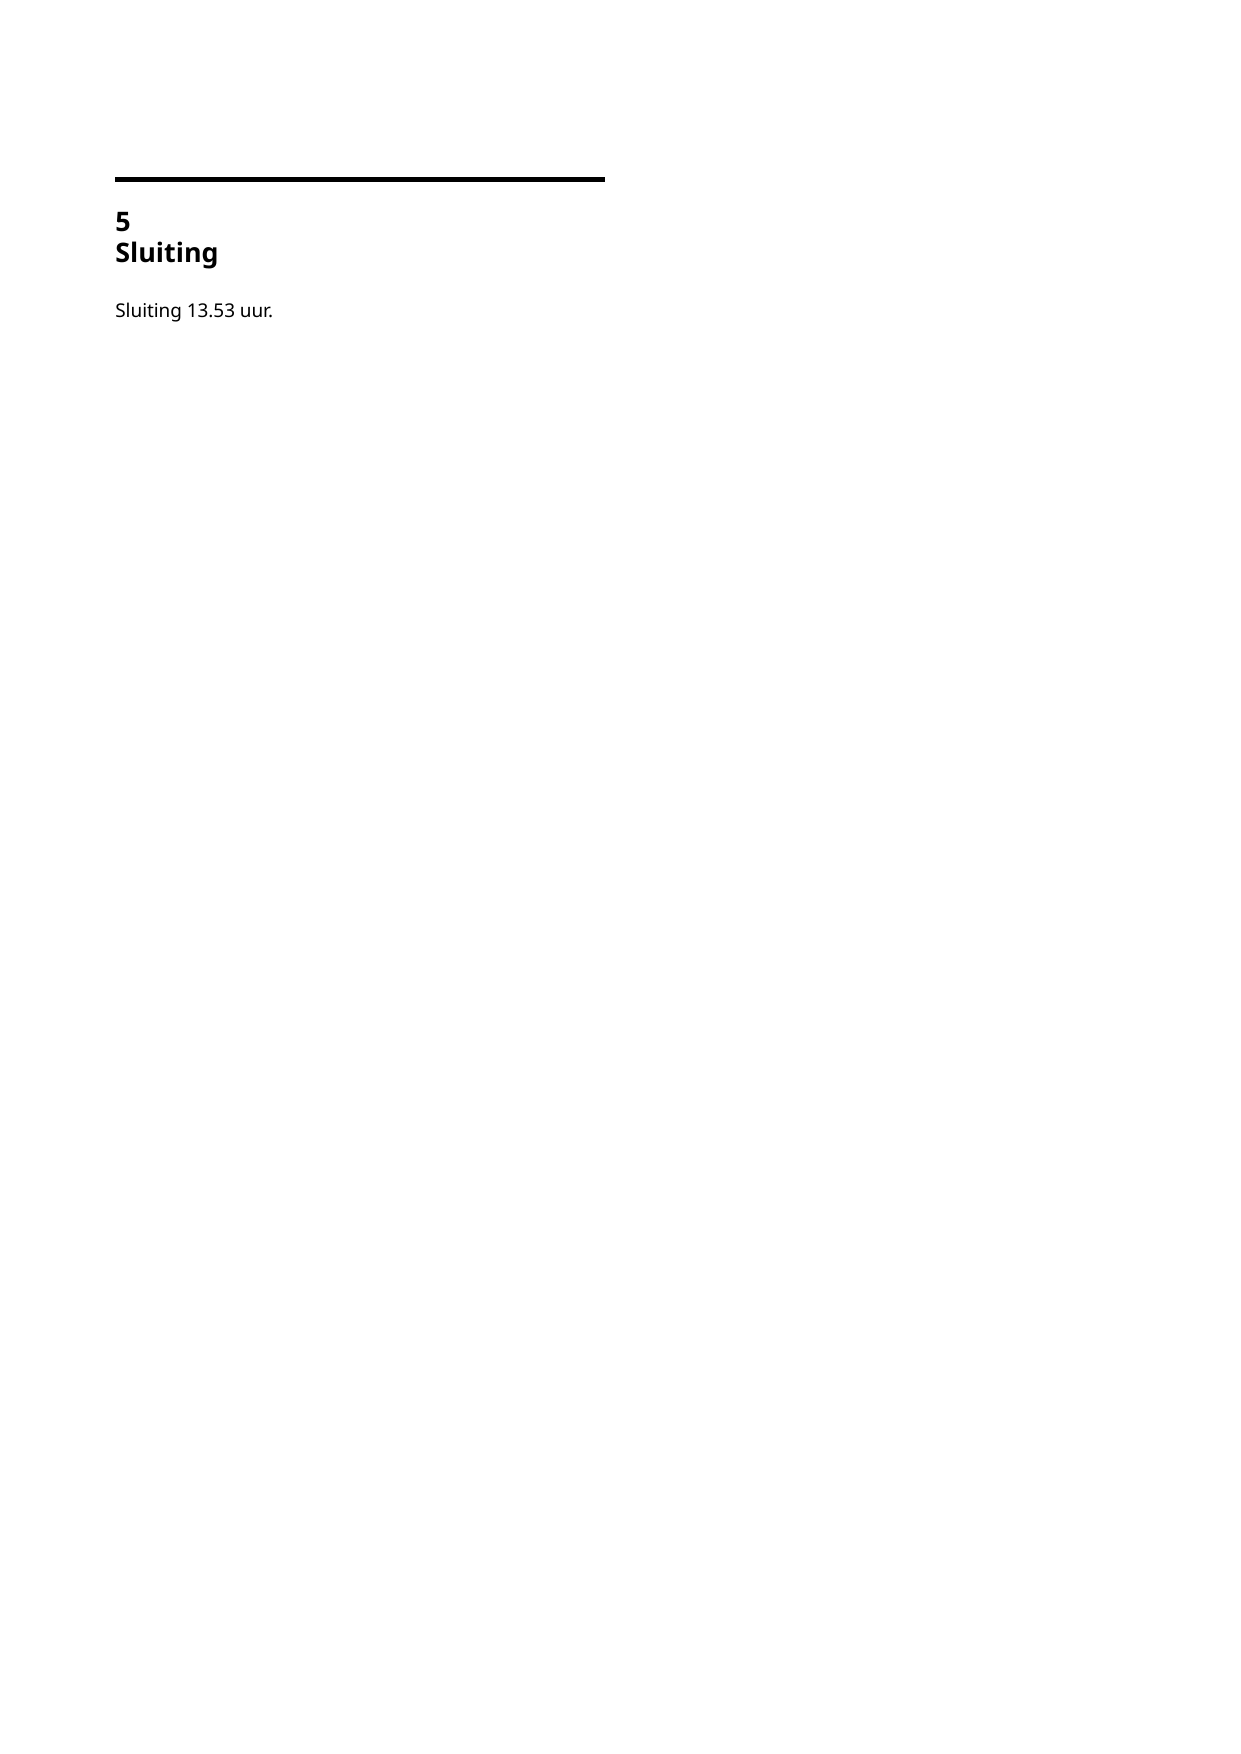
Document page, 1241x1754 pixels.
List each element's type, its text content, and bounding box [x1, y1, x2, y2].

text 5 [115, 203, 605, 239]
text Sluiting [115, 239, 605, 283]
text Sluiting 13.53 uur. [115, 302, 605, 322]
